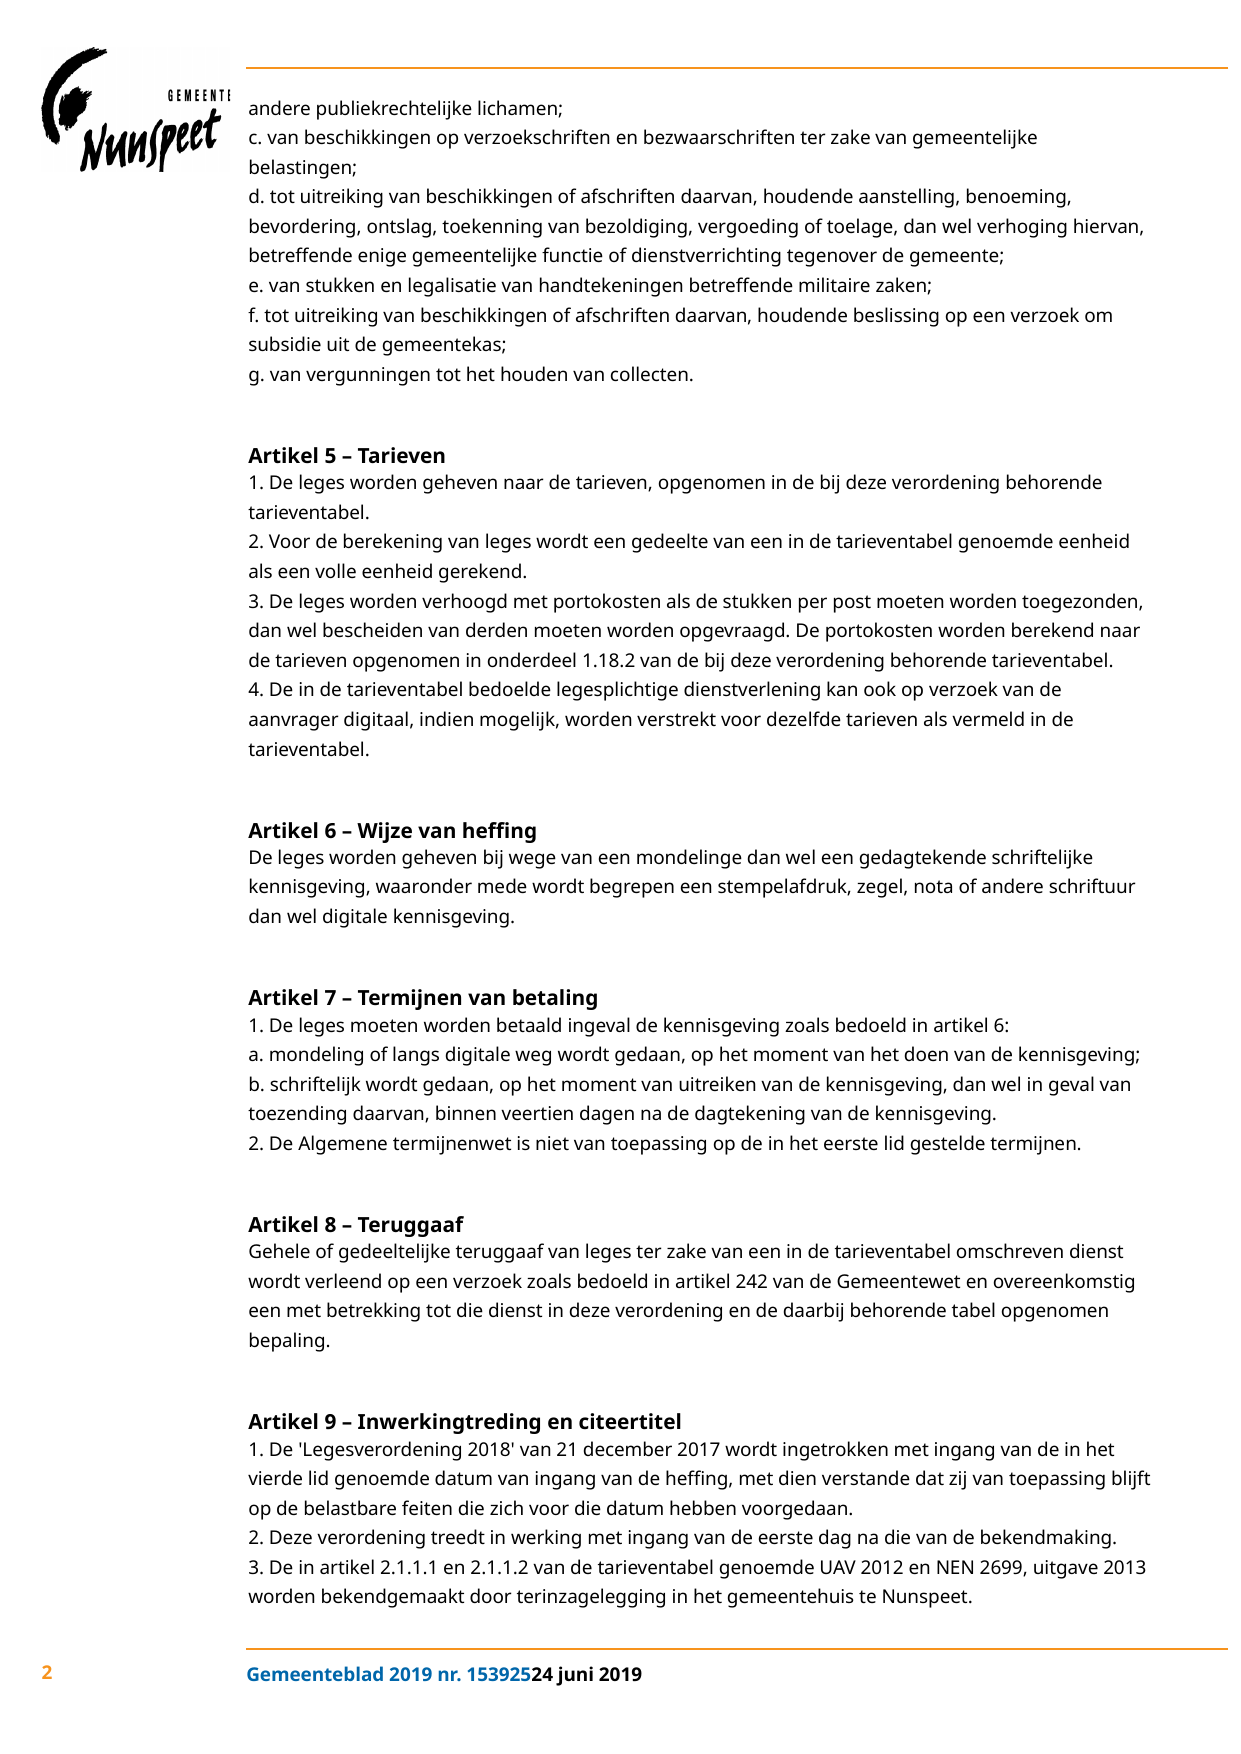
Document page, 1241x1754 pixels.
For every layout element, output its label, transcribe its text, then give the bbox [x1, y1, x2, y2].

text Artikel 5 – Tarieven [248, 441, 1152, 469]
text e. van stukken en legalisatie van handtekeningen betreffende militaire zaken; [248, 272, 1152, 298]
text a. mondeling of langs digitale weg wordt gedaan, op het moment van het doen van de kennisgeving; [248, 1041, 1152, 1067]
text Artikel 6 – Wijze van heffing [248, 816, 1152, 844]
text 3. De in artikel 2.1.1.1 en 2.1.1.2 van de tarieventabel genoemde UAV 2012 en NEN 2699, uitgave 2013 worden bekendgemaakt door terinzagelegging in het gemeentehuis te Nunspeet. [248, 1554, 1152, 1609]
text 2. Voor de berekening van leges wordt een gedeelte van een in de tarieventabel genoemde eenheid als een volle eenheid gerekend. [248, 529, 1152, 584]
text b. schriftelijk wordt gedaan, op het moment van uitreiken van de kennisgeving, dan wel in geval van toezending daarvan, binnen veertien dagen na de dagtekening van de kennisgeving. [248, 1071, 1152, 1126]
text De leges worden geheven bij wege van een mondelinge dan wel een gedagtekende schriftelijke kennisgeving, waaronder mede wordt begrepen een stempelafdruk, zegel, nota of andere schriftuur dan wel digitale kennisgeving. [248, 844, 1152, 929]
text Artikel 8 – Teruggaaf [248, 1210, 1152, 1238]
text 2. De Algemene termijnenwet is niet van toepassing op de in het eerste lid gestelde termijnen. [248, 1130, 1152, 1156]
text g. van vergunningen tot het houden van collecten. [248, 361, 1152, 387]
picture [41, 47, 231, 172]
text Gehele of gedeeltelijke teruggaaf van leges ter zake van een in de tarieventabel omschreven dienst wordt verleend op een verzoek zoals bedoeld in artikel 242 van de Gemeentewet en overeenkomstig een met betrekking tot die dienst in deze verordening en de daarbij behorende tabel opgenomen bepaling. [248, 1238, 1152, 1353]
text 1. De leges worden geheven naar de tarieven, opgenomen in de bij deze verordening behorende tarieventabel. [248, 469, 1152, 525]
text d. tot uitreiking van beschikkingen of afschriften daarvan, houdende aanstelling, benoeming, bevordering, ontslag, toekenning van bezoldiging, vergoeding of toelage, dan wel verhoging hiervan, betreffende enige gemeentelijke functie of dienstverrichting tegenover de gemeente; [248, 183, 1152, 268]
text 1. De 'Legesverordening 2018' van 21 december 2017 wordt ingetrokken met ingang van de in het vierde lid genoemde datum van ingang van de heffing, met dien verstande dat zij van toepassing blijft op de belastbare feiten die zich voor die datum hebben voorgedaan. [248, 1436, 1152, 1521]
text 3. De leges worden verhoogd met portokosten als de stukken per post moeten worden toegezonden, dan wel bescheiden van derden moeten worden opgevraagd. De portokosten worden berekend naar de tarieven opgenomen in onderdeel 1.18.2 van de bij deze verordening behorende tarieventabel. [248, 588, 1152, 673]
text 2. Deze verordening treedt in werking met ingang van de eerste dag na die van de bekendmaking. [248, 1524, 1152, 1550]
text f. tot uitreiking van beschikkingen of afschriften daarvan, houdende beslissing op een verzoek om subsidie uit de gemeentekas; [248, 302, 1152, 357]
text Artikel 9 – Inwerkingtreding en citeertitel [248, 1407, 1152, 1436]
text andere publiekrechtelijke lichamen; [248, 95, 1152, 121]
text 4. De in de tarieventabel bedoelde legesplichtige dienstverlening kan ook op verzoek van de aanvrager digitaal, indien mogelijk, worden verstrekt voor dezelfde tarieven als vermeld in de tarieventabel. [248, 677, 1152, 761]
text Artikel 7 – Termijnen van betaling [248, 983, 1152, 1012]
text c. van beschikkingen op verzoekschriften en bezwaarschriften ter zake van gemeentelijke belastingen; [248, 124, 1152, 180]
text 1. De leges moeten worden betaald ingeval de kennisgeving zoals bedoeld in artikel 6: [248, 1012, 1152, 1037]
